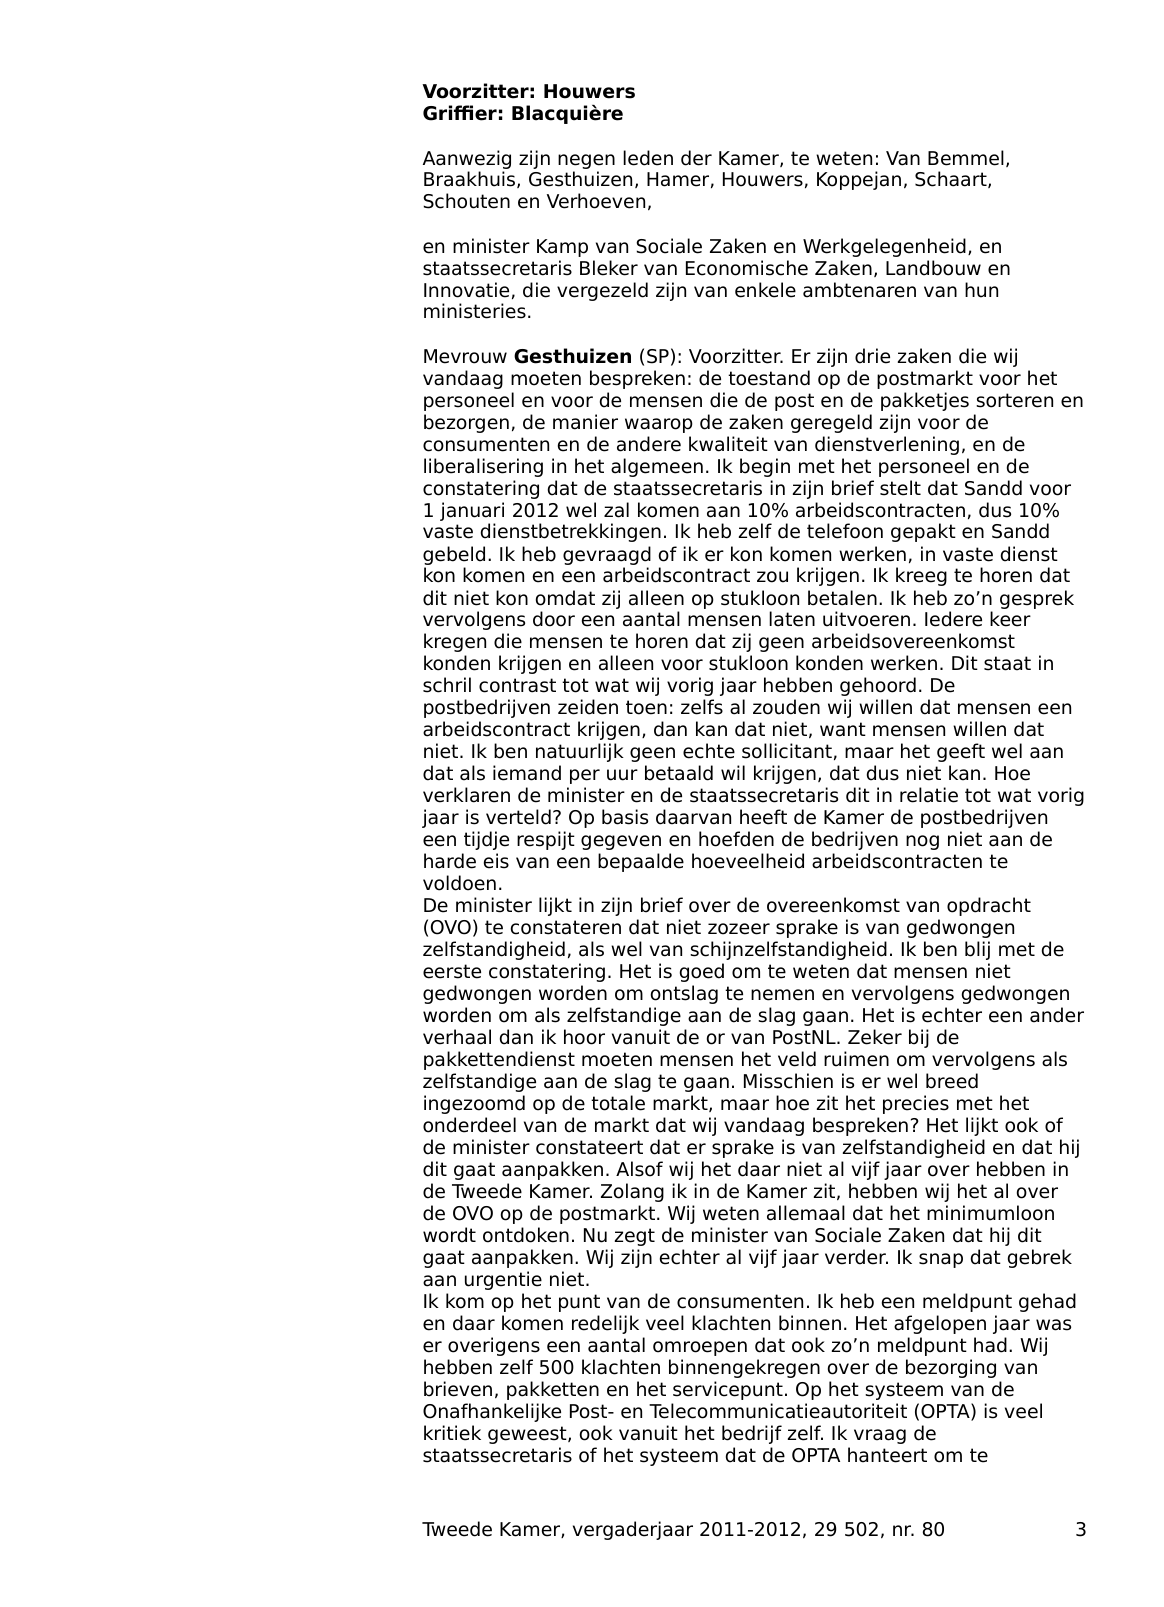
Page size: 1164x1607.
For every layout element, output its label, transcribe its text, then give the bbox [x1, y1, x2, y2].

text Ik kom op het punt van de consumenten. Ik heb een meldpunt gehad en daar komen redelijk veel klachten binnen. Het afgelopen jaar was er overigens een aantal omroepen dat ook zo’n meldpunt had. Wij hebben zelf 500 klachten binnengekregen over de bezorging van brieven, pakketten en het servicepunt. Op het systeem van de Onafhankelijke Post- en Telecommunicatieautoriteit (OPTA) is veel kritiek geweest, ook vanuit het bedrijf zelf. Ik vraag de staatssecretaris of het systeem dat de OPTA hanteert om te [422, 1291, 1087, 1467]
text Griffier: Blacquière [422, 103, 1087, 125]
text De minister lijkt in zijn brief over de overeenkomst van opdracht (OVO) te constateren dat niet zozeer sprake is van gedwongen zelfstandigheid, als wel van schijnzelfstandigheid. Ik ben blij met de eerste constatering. Het is goed om te weten dat mensen niet gedwongen worden om ontslag te nemen en vervolgens gedwongen worden om als zelfstandige aan de slag gaan. Het is echter een ander verhaal dan ik hoor vanuit de or van PostNL. Zeker bij de pakkettendienst moeten mensen het veld ruimen om vervolgens als zelfstandige aan de slag te gaan. Misschien is er wel breed ingezoomd op de totale markt, maar hoe zit het precies met het onderdeel van de markt dat wij vandaag bespreken? Het lijkt ook of de minister constateert dat er sprake is van zelfstandigheid en dat hij dit gaat aanpakken. Alsof wij het daar niet al vijf jaar over hebben in de Tweede Kamer. Zolang ik in de Kamer zit, hebben wij het al over de OVO op de postmarkt. Wij weten allemaal dat het minimumloon wordt ontdoken. Nu zegt de minister van Sociale Zaken dat hij dit gaat aanpakken. Wij zijn echter al vijf jaar verder. Ik snap dat gebrek aan urgentie niet. [422, 895, 1087, 1291]
text Aanwezig zijn negen leden der Kamer, te weten: Van Bemmel, Braakhuis, Gesthuizen, Hamer, Houwers, Koppejan, Schaart, Schouten en Verhoeven, [422, 147, 1087, 213]
text Mevrouw Gesthuizen (SP): Voorzitter. Er zijn drie zaken die wij vandaag moeten bespreken: de toestand op de postmarkt voor het personeel en voor de mensen die de post en de pakketjes sorteren en bezorgen, de manier waarop de zaken geregeld zijn voor de consumenten en de andere kwaliteit van dienstverlening, en de liberalisering in het algemeen. Ik begin met het personeel en de constatering dat de staatssecretaris in zijn brief stelt dat Sandd voor 1 januari 2012 wel zal komen aan 10% arbeidscontracten, dus 10% vaste dienstbetrekkingen. Ik heb zelf de telefoon gepakt en Sandd gebeld. Ik heb gevraagd of ik er kon komen werken, in vaste dienst kon komen en een arbeidscontract zou krijgen. Ik kreeg te horen dat dit niet kon omdat zij alleen op stukloon betalen. Ik heb zo’n gesprek vervolgens door een aantal mensen laten uitvoeren. Iedere keer kregen die mensen te horen dat zij geen arbeidsovereenkomst konden krijgen en alleen voor stukloon konden werken. Dit staat in schril contrast tot wat wij vorig jaar hebben gehoord. De postbedrijven zeiden toen: zelfs al zouden wij willen dat mensen een arbeidscontract krijgen, dan kan dat niet, want mensen willen dat niet. Ik ben natuurlijk geen echte sollicitant, maar het geeft wel aan dat als iemand per uur betaald wil krijgen, dat dus niet kan. Hoe verklaren de minister en de staatssecretaris dit in relatie tot wat vorig jaar is verteld? Op basis daarvan heeft de Kamer de postbedrijven een tijdje respijt gegeven en hoefden de bedrijven nog niet aan de harde eis van een bepaalde hoeveelheid arbeidscontracten te voldoen. [422, 346, 1087, 895]
text Voorzitter: Houwers [422, 81, 1087, 103]
text en minister Kamp van Sociale Zaken en Werkgelegenheid, en staatssecretaris Bleker van Economische Zaken, Landbouw en Innovatie, die vergezeld zijn van enkele ambtenaren van hun ministeries. [422, 236, 1087, 323]
